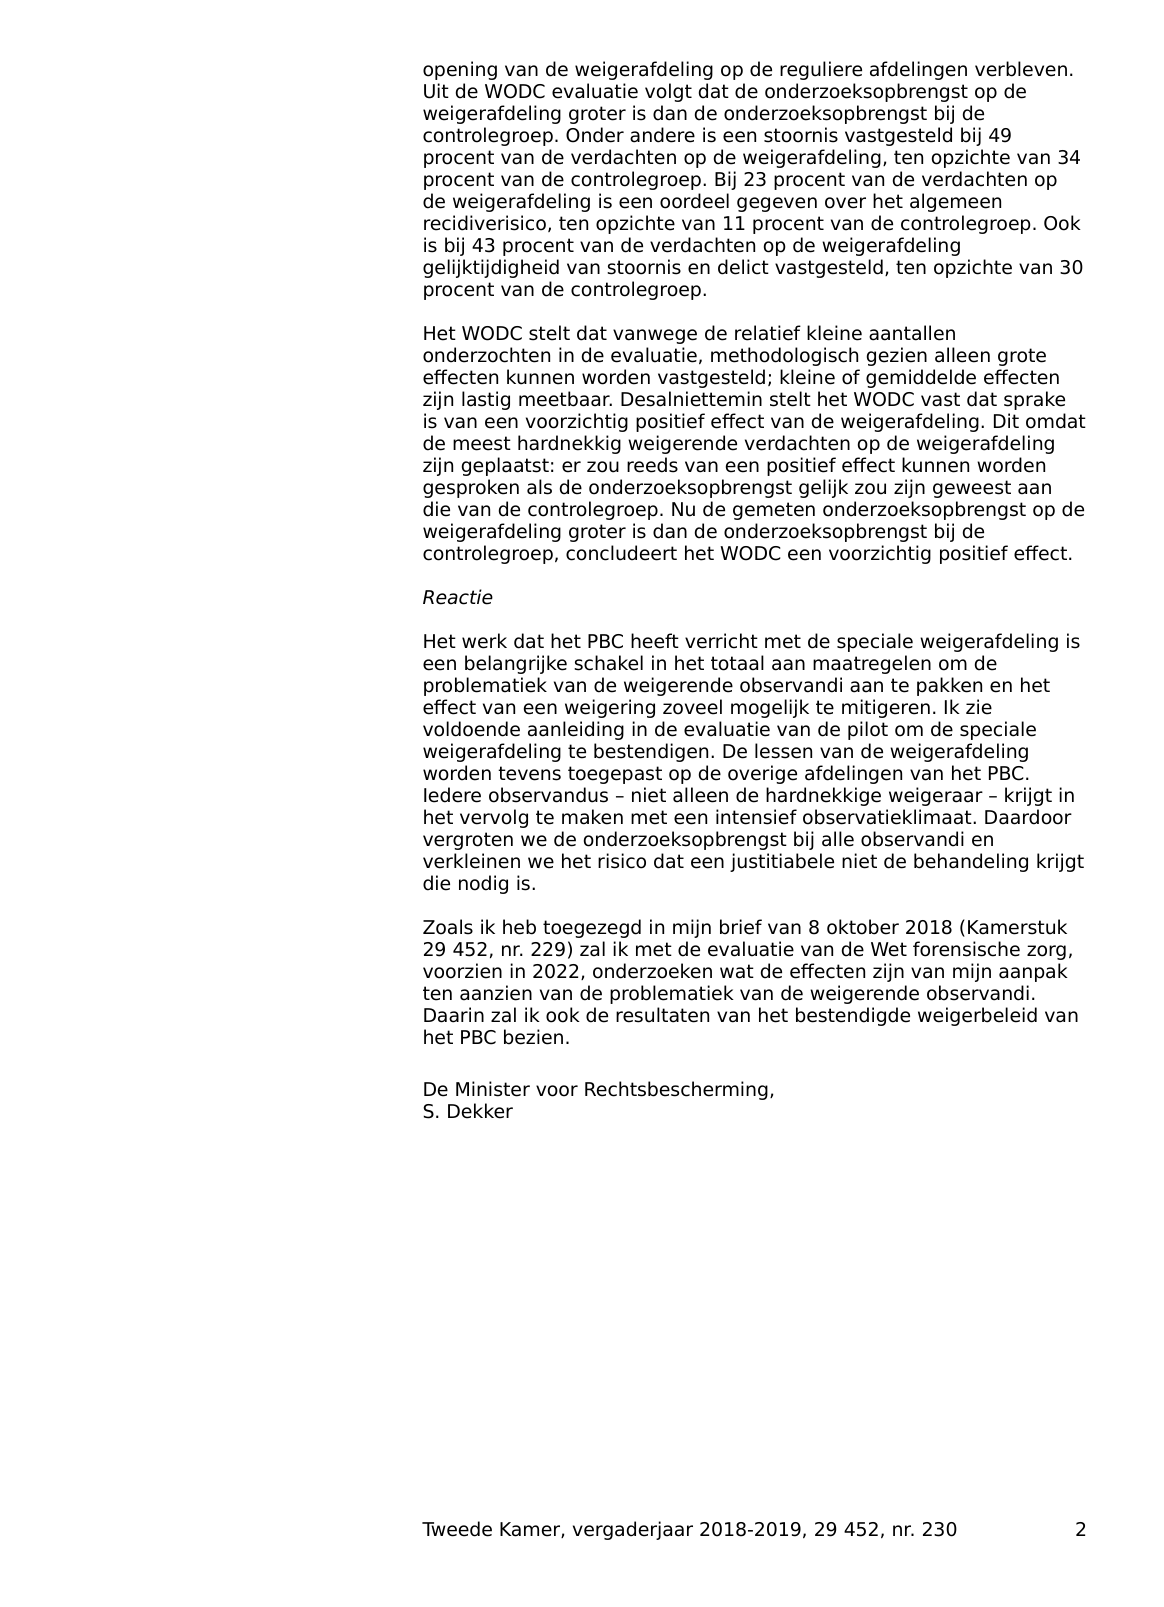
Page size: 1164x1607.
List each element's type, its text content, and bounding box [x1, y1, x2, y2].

text opening van de weigerafdeling op de reguliere afdelingen verbleven. Uit de WODC evaluatie volgt dat de onderzoeksopbrengst op de weigerafdeling groter is dan de onderzoeksopbrengst bij de controlegroep. Onder andere is een stoornis vastgesteld bij 49 procent van de verdachten op de weigerafdeling, ten opzichte van 34 procent van de controlegroep. Bij 23 procent van de verdachten op de weigerafdeling is een oordeel gegeven over het algemeen recidiverisico, ten opzichte van 11 procent van de controlegroep. Ook is bij 43 procent van de verdachten op de weigerafdeling gelijktijdigheid van stoornis en delict vastgesteld, ten opzichte van 30 procent van de controlegroep. [422, 59, 1087, 301]
text De Minister voor Rechtsbescherming, S. Dekker [422, 1079, 1087, 1123]
text Zoals ik heb toegezegd in mijn brief van 8 oktober 2018 (Kamerstuk 29 452, nr. 229) zal ik met de evaluatie van de Wet forensische zorg, voorzien in 2022, onderzoeken wat de effecten zijn van mijn aanpak ten aanzien van de problematiek van de weigerende observandi. Daarin zal ik ook de resultaten van het bestendigde weigerbeleid van het PBC bezien. [422, 917, 1087, 1049]
text Het WODC stelt dat vanwege de relatief kleine aantallen onderzochten in de evaluatie, methodologisch gezien alleen grote effecten kunnen worden vastgesteld; kleine of gemiddelde effecten zijn lastig meetbaar. Desalniettemin stelt het WODC vast dat sprake is van een voorzichtig positief effect van de weigerafdeling. Dit omdat de meest hardnekkig weigerende verdachten op de weigerafdeling zijn geplaatst: er zou reeds van een positief effect kunnen worden gesproken als de onderzoeksopbrengst gelijk zou zijn geweest aan die van de controlegroep. Nu de gemeten onderzoeksopbrengst op de weigerafdeling groter is dan de onderzoeksopbrengst bij de controlegroep, concludeert het WODC een voorzichtig positief effect. [422, 323, 1087, 565]
subtitle Reactie [422, 587, 1087, 609]
text Het werk dat het PBC heeft verricht met de speciale weigerafdeling is een belangrijke schakel in het totaal aan maatregelen om de problematiek van de weigerende observandi aan te pakken en het effect van een weigering zoveel mogelijk te mitigeren. Ik zie voldoende aanleiding in de evaluatie van de pilot om de speciale weigerafdeling te bestendigen. De lessen van de weigerafdeling worden tevens toegepast op de overige afdelingen van het PBC. Iedere observandus – niet alleen de hardnekkige weigeraar – krijgt in het vervolg te maken met een intensief observatieklimaat. Daardoor vergroten we de onderzoeksopbrengst bij alle observandi en verkleinen we het risico dat een justitiabele niet de behandeling krijgt die nodig is. [422, 631, 1087, 895]
